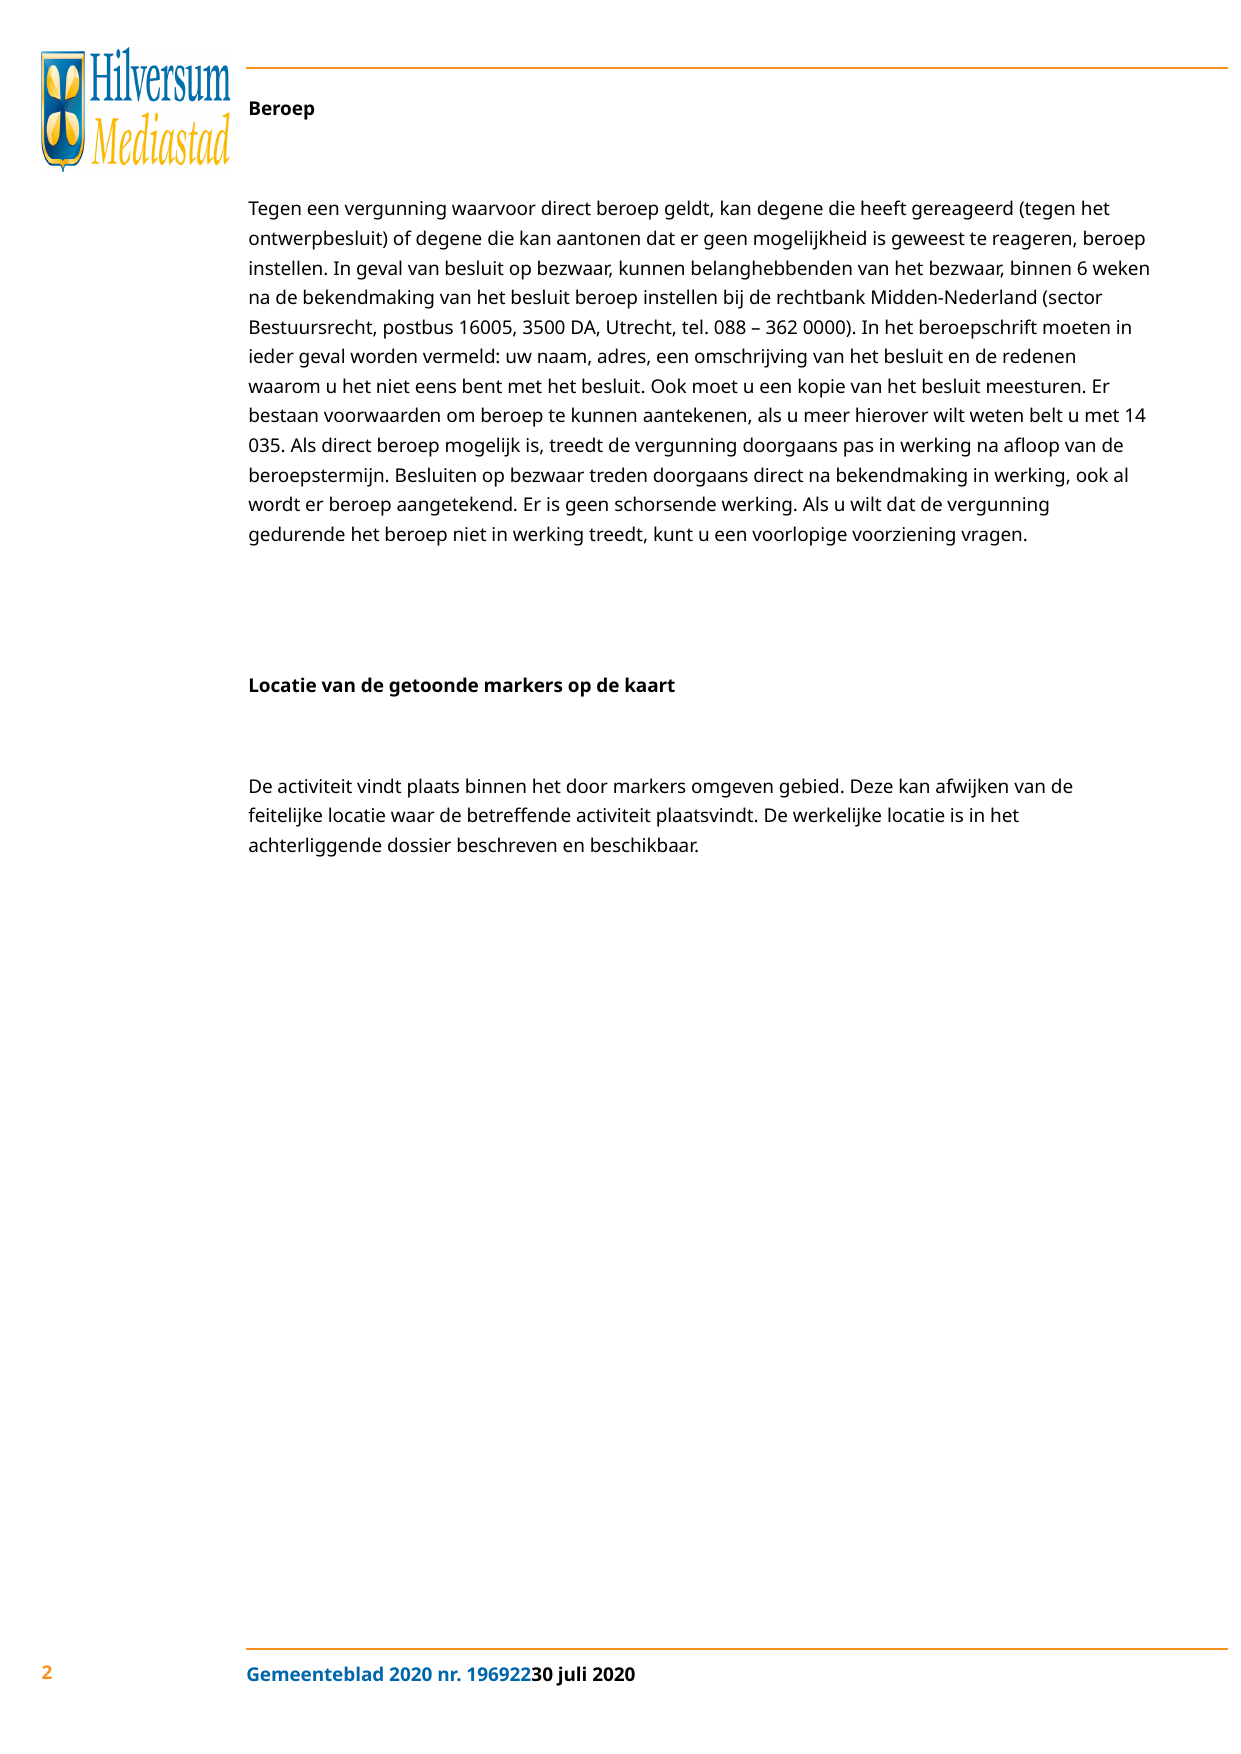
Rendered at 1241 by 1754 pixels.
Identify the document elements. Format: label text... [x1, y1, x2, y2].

text De activiteit vindt plaats binnen het door markers omgeven gebied. Deze kan afwijken van de feitelijke locatie waar de betreffende activiteit plaatsvindt. De werkelijke locatie is in het achterliggende dossier beschreven en beschikbaar. [248, 773, 1152, 858]
picture [41, 47, 231, 172]
text Tegen een vergunning waarvoor direct beroep geldt, kan degene die heeft gereageerd (tegen het ontwerpbesluit) of degene die kan aantonen dat er geen mogelijkheid is geweest te reageren, beroep instellen. In geval van besluit op bezwaar, kunnen belanghebbenden van het bezwaar, binnen 6 weken na de bekendmaking van het besluit beroep instellen bij de rechtbank Midden-Nederland (sector Bestuursrecht, postbus 16005, 3500 DA, Utrecht, tel. 088 – 362 0000). In het beroepschrift moeten in ieder geval worden vermeld: uw naam, adres, een omschrijving van het besluit en de redenen waarom u het niet eens bent met het besluit. Ook moet u een kopie van het besluit meesturen. Er bestaan voorwaarden om beroep te kunnen aantekenen, als u meer hierover wilt weten belt u met 14 035. Als direct beroep mogelijk is, treedt de vergunning doorgaans pas in werking na afloop van de beroepstermijn. Besluiten op bezwaar treden doorgaans direct na bekendmaking in werking, ook al wordt er beroep aangetekend. Er is geen schorsende werking. Als u wilt dat de vergunning gedurende het beroep niet in werking treedt, kunt u een voorlopige voorziening vragen. [248, 196, 1152, 547]
text Beroep [248, 95, 1152, 121]
text Locatie van de getoonde markers op de kaart [248, 672, 1152, 698]
